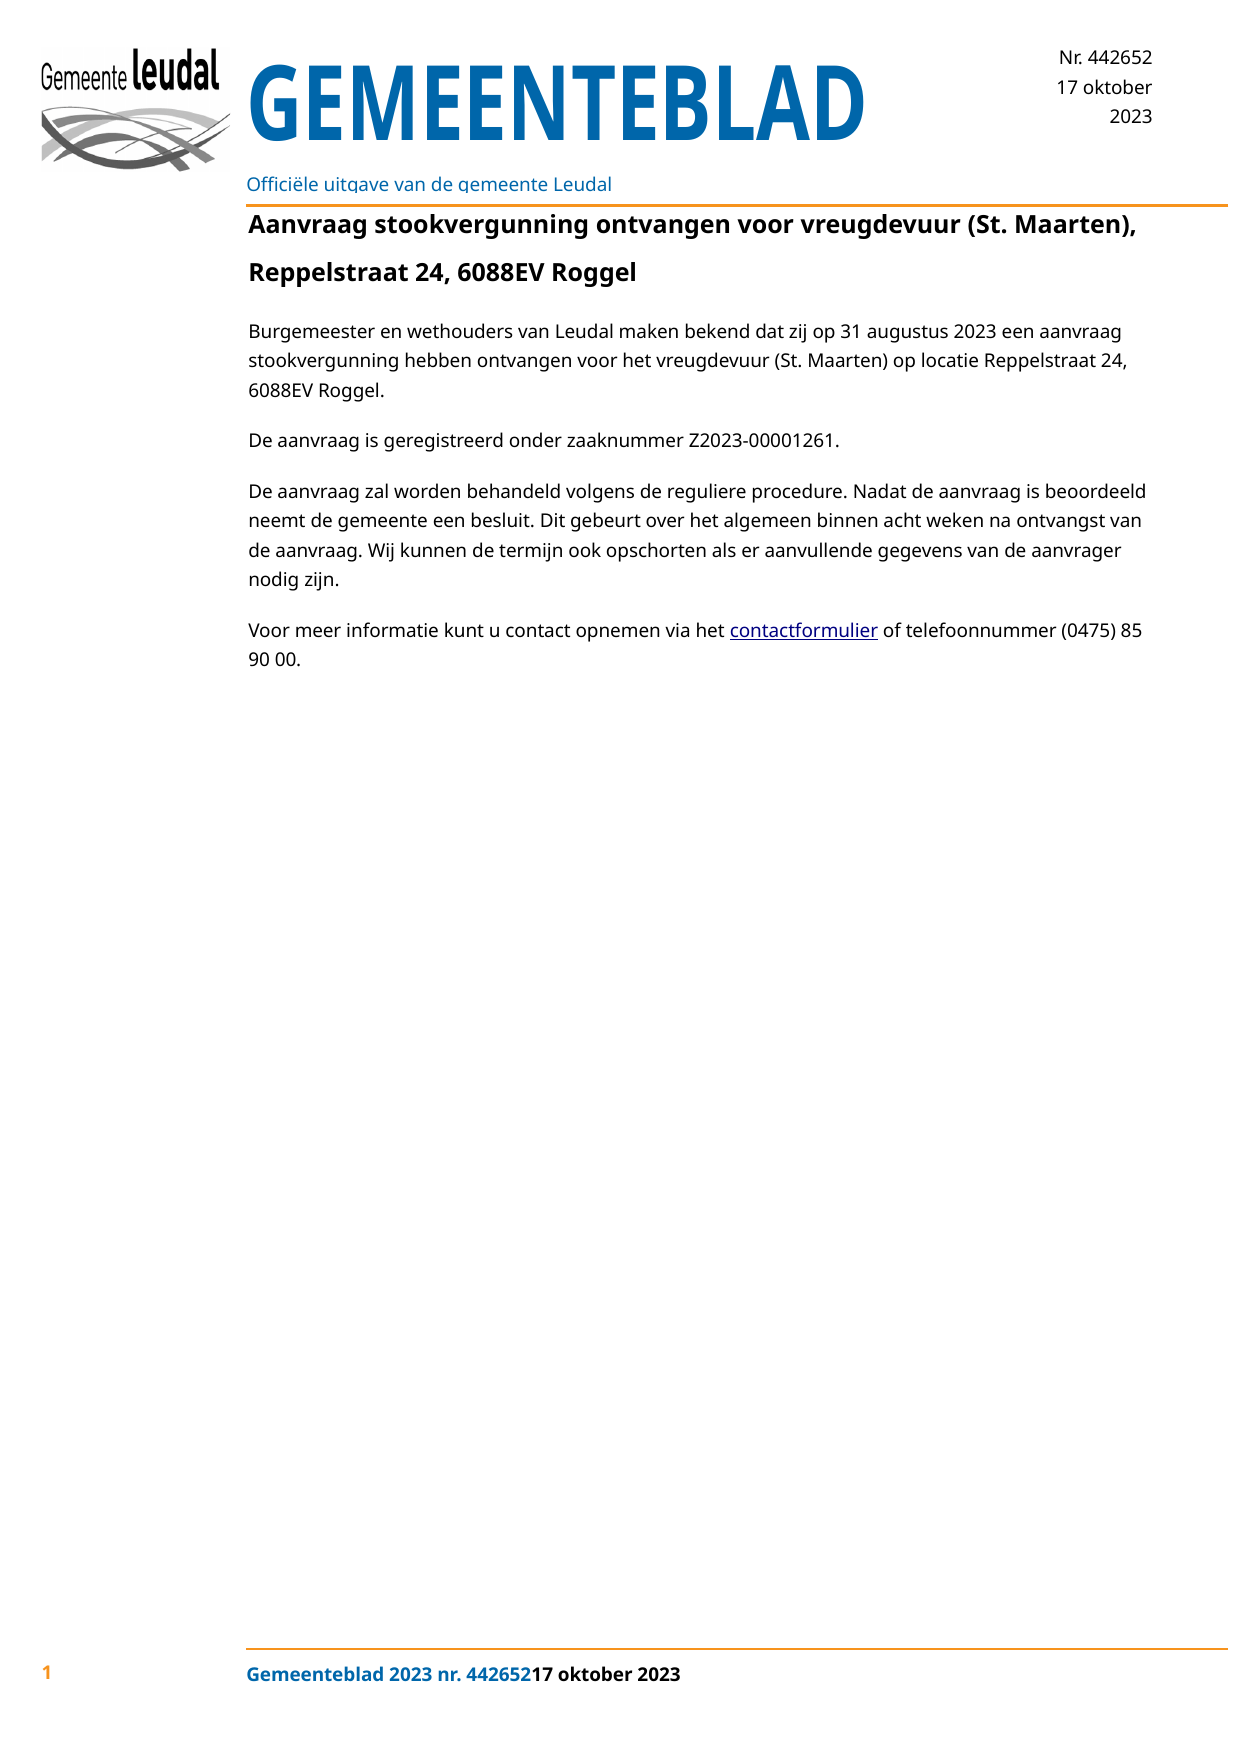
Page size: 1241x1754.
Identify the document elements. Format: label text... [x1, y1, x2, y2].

text De aanvraag is geregistreerd onder zaaknummer Z2023-00001261. [248, 427, 1152, 453]
picture [41, 47, 231, 172]
text Burgemeester en wethouders van Leudal maken bekend dat zij op 31 augustus 2023 een aanvraag stookvergunning hebben ontvangen voor het vreugdevuur (St. Maarten) op locatie Reppelstraat 24, 6088EV Roggel. [248, 318, 1152, 403]
text Aanvraag stookvergunning ontvangen voor vreugdevuur (St. Maarten), Reppelstraat 24, 6088EV Roggel [248, 207, 1152, 288]
text De aanvraag zal worden behandeld volgens de reguliere procedure. Nadat de aanvraag is beoordeeld neemt de gemeente een besluit. Dit gebeurt over het algemeen binnen acht weken na ontvangst van de aanvraag. Wij kunnen de termijn ook opschorten als er aanvullende gegevens van de aanvrager nodig zijn. [248, 478, 1152, 592]
text Voor meer informatie kunt u contact opnemen via het contactformulier of telefoonnummer (0475) 85 90 00. [248, 617, 1152, 672]
